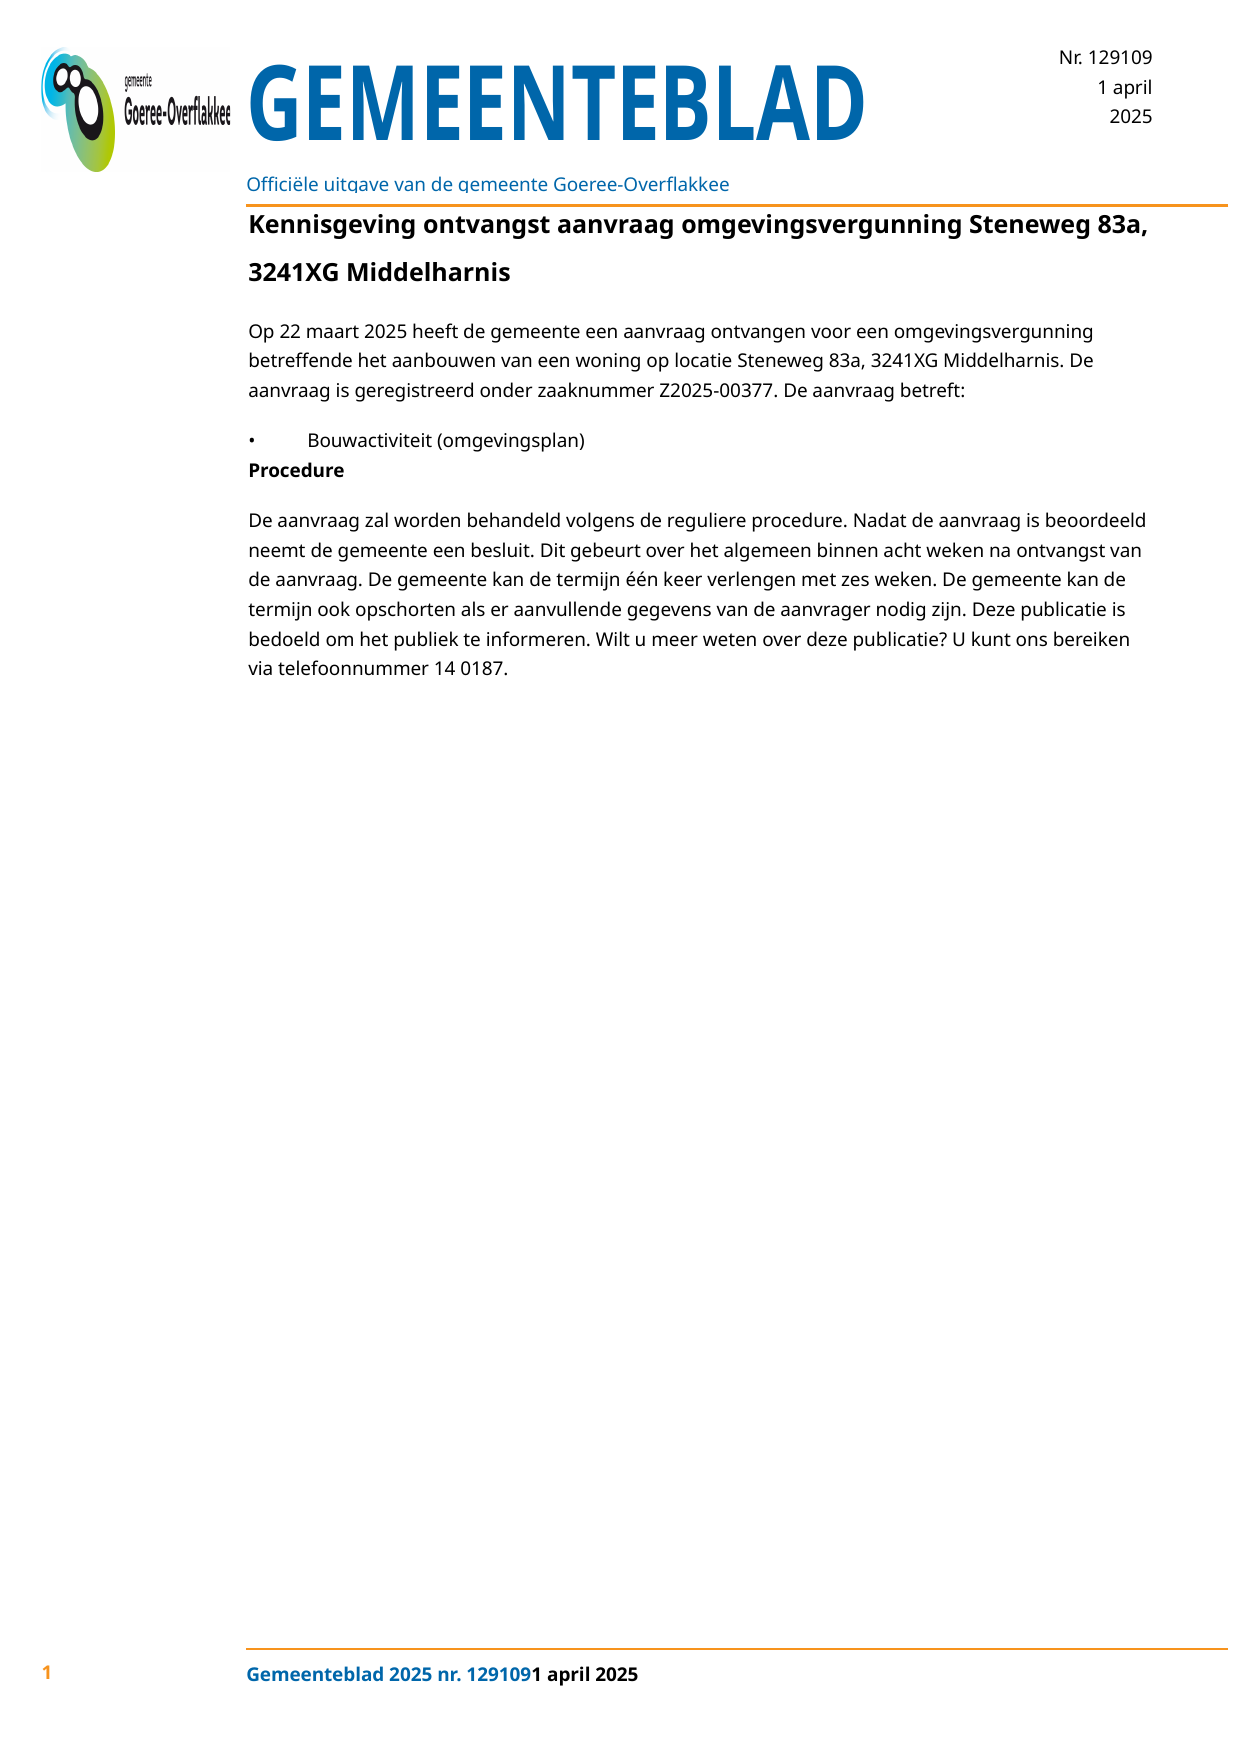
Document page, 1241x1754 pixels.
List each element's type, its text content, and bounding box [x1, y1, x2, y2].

text Kennisgeving ontvangst aanvraag omgevingsvergunning Steneweg 83a, 3241XG Middelharnis [248, 207, 1152, 288]
text De aanvraag zal worden behandeld volgens de reguliere procedure. Nadat de aanvraag is beoordeeld neemt de gemeente een besluit. Dit gebeurt over het algemeen binnen acht weken na ontvangst van de aanvraag. De gemeente kan de termijn één keer verlengen met zes weken. De gemeente kan de termijn ook opschorten als er aanvullende gegevens van de aanvrager nodig zijn. Deze publicatie is bedoeld om het publiek te informeren. Wilt u meer weten over deze publicatie? U kunt ons bereiken via telefoonnummer 14 0187. [248, 507, 1152, 681]
text Op 22 maart 2025 heeft de gemeente een aanvraag ontvangen voor een omgevingsvergunning betreffende het aanbouwen van een woning op locatie Steneweg 83a, 3241XG Middelharnis. De aanvraag is geregistreerd onder zaaknummer Z2025-00377. De aanvraag betreft: [248, 318, 1152, 403]
picture [41, 47, 231, 172]
text Procedure [248, 457, 1152, 483]
list Bouwactiviteit (omgevingsplan) [248, 427, 1152, 453]
